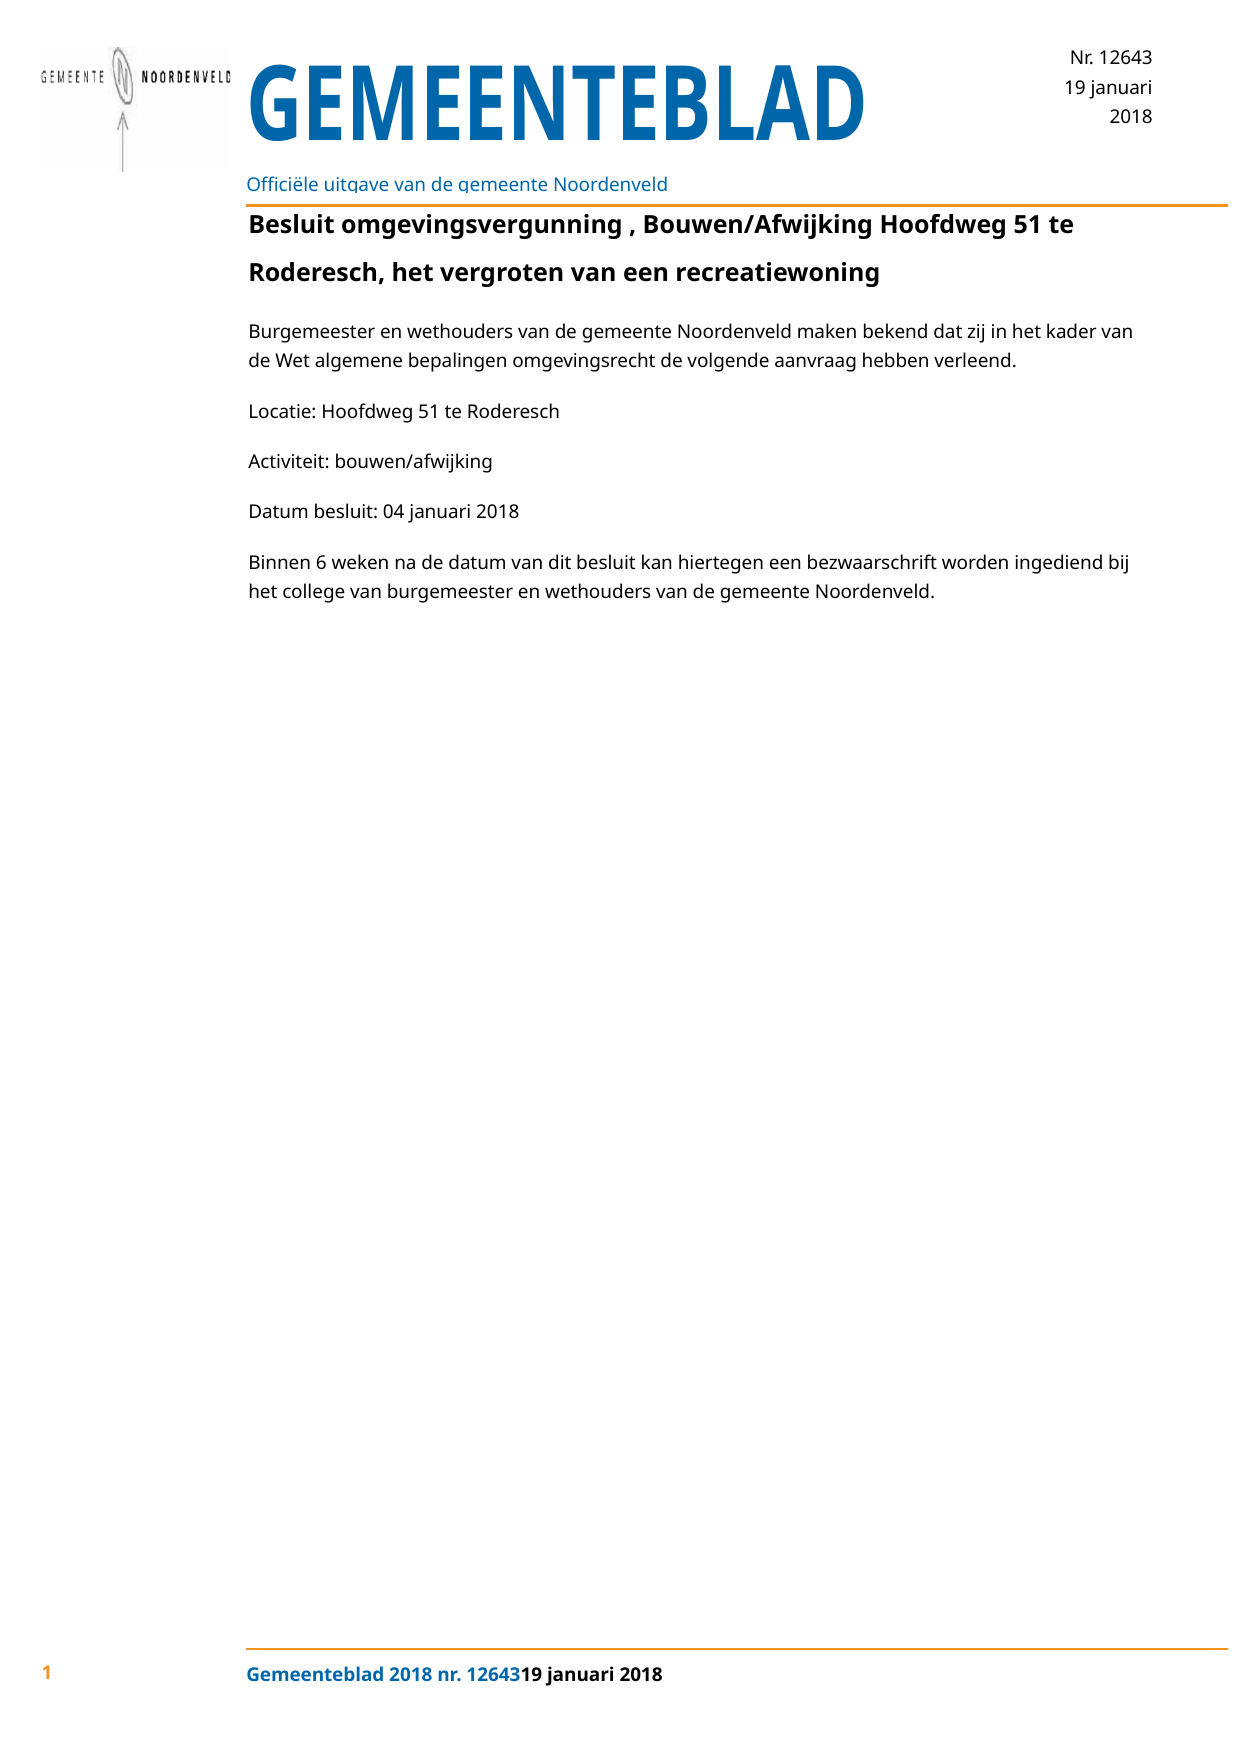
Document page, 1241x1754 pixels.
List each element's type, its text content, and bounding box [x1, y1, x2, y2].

text Activiteit: bouwen/afwijking [248, 448, 1152, 474]
text Binnen 6 weken na de datum van dit besluit kan hiertegen een bezwaarschrift worden ingediend bij het college van burgemeester en wethouders van de gemeente Noordenveld. [248, 549, 1152, 604]
picture [41, 47, 231, 172]
text Locatie: Hoofdweg 51 te Roderesch [248, 398, 1152, 424]
text Datum besluit: 04 januari 2018 [248, 499, 1152, 524]
text Besluit omgevingsvergunning , Bouwen/Afwijking Hoofdweg 51 te Roderesch, het vergroten van een recreatiewoning [248, 207, 1152, 288]
text Burgemeester en wethouders van de gemeente Noordenveld maken bekend dat zij in het kader van de Wet algemene bepalingen omgevingsrecht de volgende aanvraag hebben verleend. [248, 318, 1152, 373]
